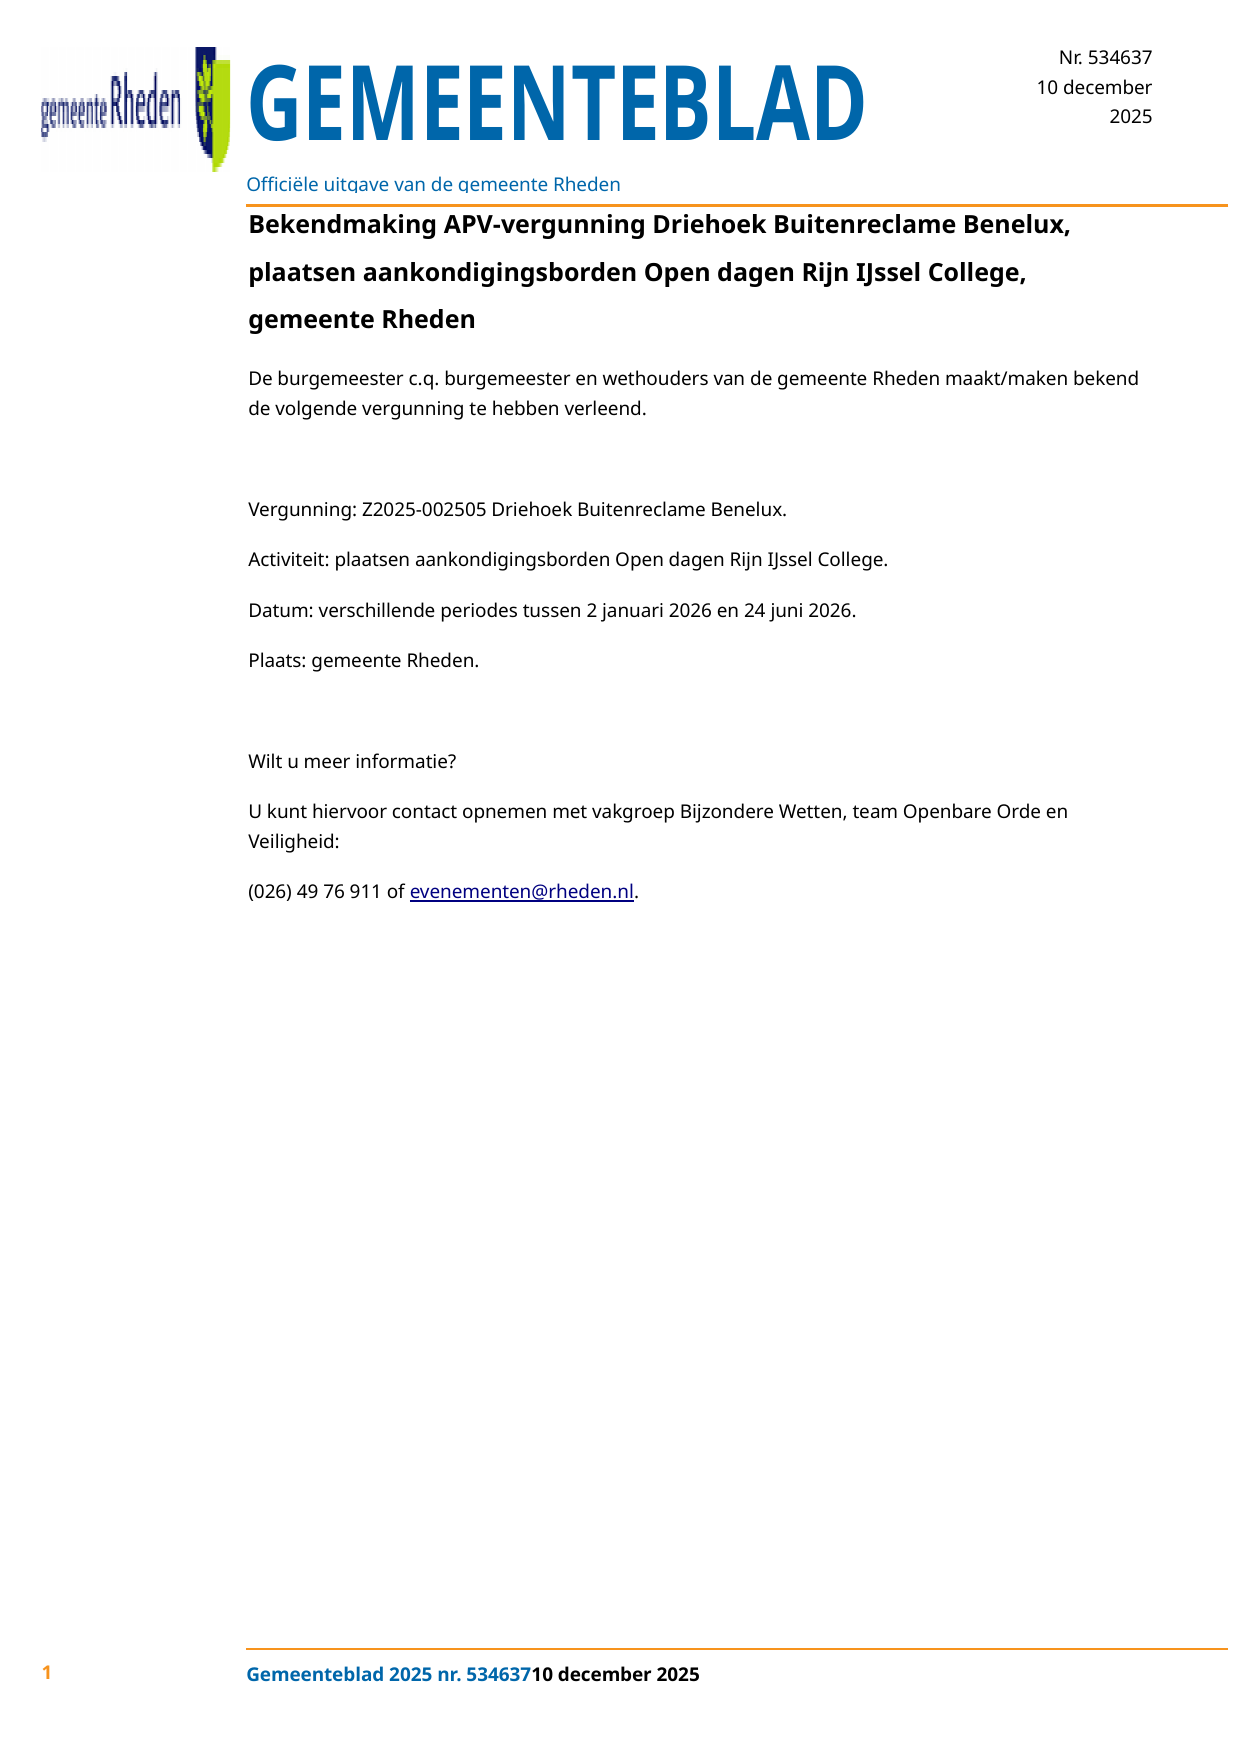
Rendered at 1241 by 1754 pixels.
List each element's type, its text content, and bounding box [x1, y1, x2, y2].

text Vergunning: Z2025-002505 Driehoek Buitenreclame Benelux. [248, 496, 1152, 522]
picture [41, 47, 231, 172]
text (026) 49 76 911 of evenementen@rheden.nl. [248, 878, 1152, 904]
text De burgemeester c.q. burgemeester en wethouders van de gemeente Rheden maakt/maken bekend de volgende vergunning te hebben verleend. [248, 366, 1152, 421]
text Wilt u meer informatie? [248, 748, 1152, 774]
text Plaats: gemeente Rheden. [248, 647, 1152, 673]
text U kunt hiervoor contact opnemen met vakgroep Bijzondere Wetten, team Openbare Orde en Veiligheid: [248, 798, 1152, 854]
text Datum: verschillende periodes tussen 2 januari 2026 en 24 juni 2026. [248, 597, 1152, 622]
text Bekendmaking APV-vergunning Driehoek Buitenreclame Benelux, plaatsen aankondigingsborden Open dagen Rijn IJssel College, gemeente Rheden [248, 207, 1152, 336]
text Activiteit: plaatsen aankondigingsborden Open dagen Rijn IJssel College. [248, 546, 1152, 572]
